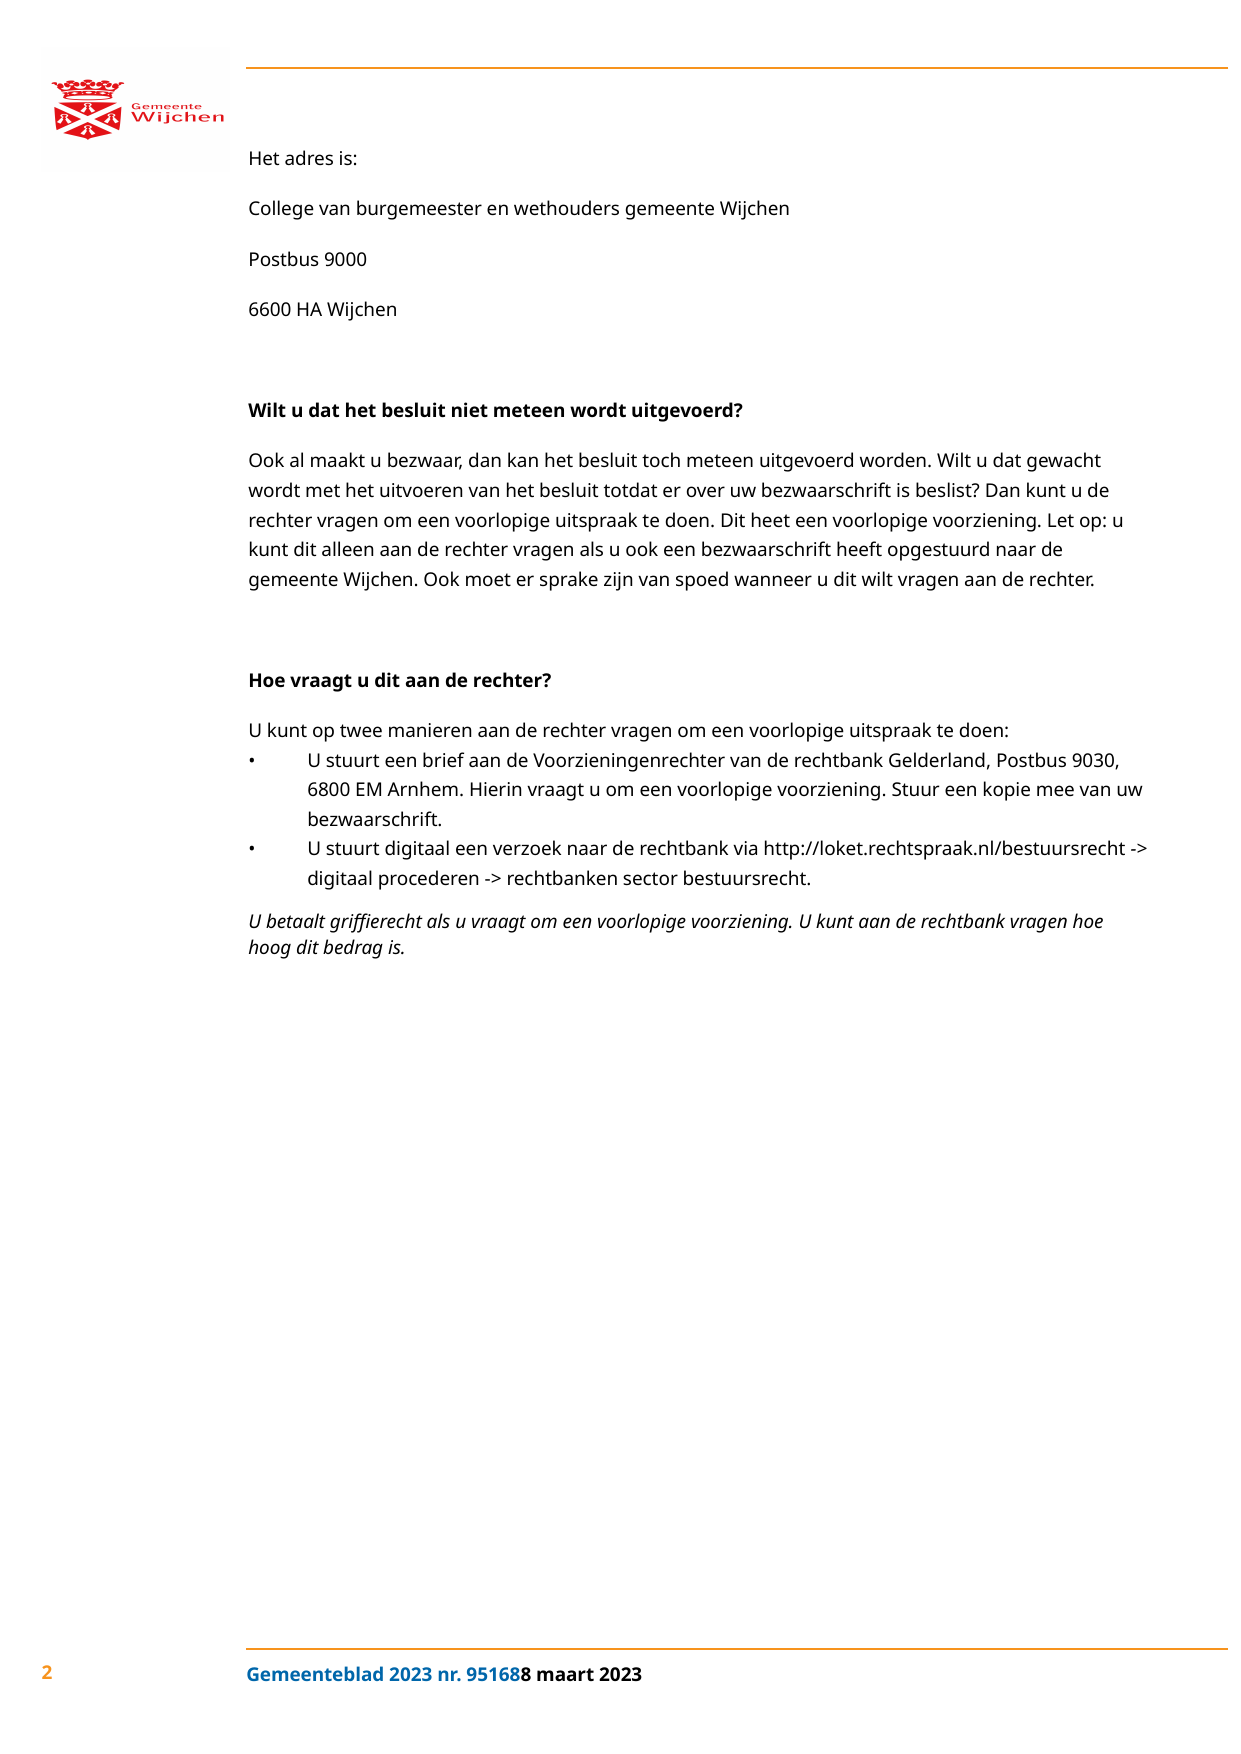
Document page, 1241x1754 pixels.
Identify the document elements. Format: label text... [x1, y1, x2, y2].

list U stuurt een brief aan de Voorzieningenrechter van de rechtbank Gelderland, Postbus 9030, 6800 EM Arnhem. Hierin vraagt u om een voorlopige voorziening. Stuur een kopie mee van uw bezwaarschrift. [248, 747, 1152, 832]
picture [41, 47, 231, 172]
text Ook al maakt u bezwaar, dan kan het besluit toch meteen uitgevoerd worden. Wilt u dat gewacht wordt met het uitvoeren van het besluit totdat er over uw bezwaarschrift is beslist? Dan kunt u de rechter vragen om een voorlopige uitspraak te doen. Dit heet een voorlopige voorziening. Let op: u kunt dit alleen aan de rechter vragen als u ook een bezwaarschrift heeft opgestuurd naar de gemeente Wijchen. Ook moet er sprake zijn van spoed wanneer u dit wilt vragen aan de rechter. [248, 448, 1152, 592]
text Wilt u dat het besluit niet meteen wordt uitgevoerd? [248, 397, 1152, 423]
text Het adres is: [248, 145, 1152, 171]
list U stuurt digitaal een verzoek naar de rechtbank via http://loket.rechtspraak.nl/bestuursrecht -> digitaal procederen -> rechtbanken sector bestuursrecht. [248, 836, 1152, 891]
text 6600 HA Wijchen [248, 296, 1152, 322]
text U betaalt griffierecht als u vraagt om een voorlopige voorziening. U kunt aan de rechtbank vragen hoe hoog dit bedrag is. [248, 908, 1152, 960]
text Postbus 9000 [248, 246, 1152, 272]
text College van burgemeester en wethouders gemeente Wijchen [248, 196, 1152, 221]
text U kunt op twee manieren aan de rechter vragen om een voorlopige uitspraak te doen: [248, 717, 1152, 743]
text Hoe vraagt u dit aan de rechter? [248, 667, 1152, 693]
